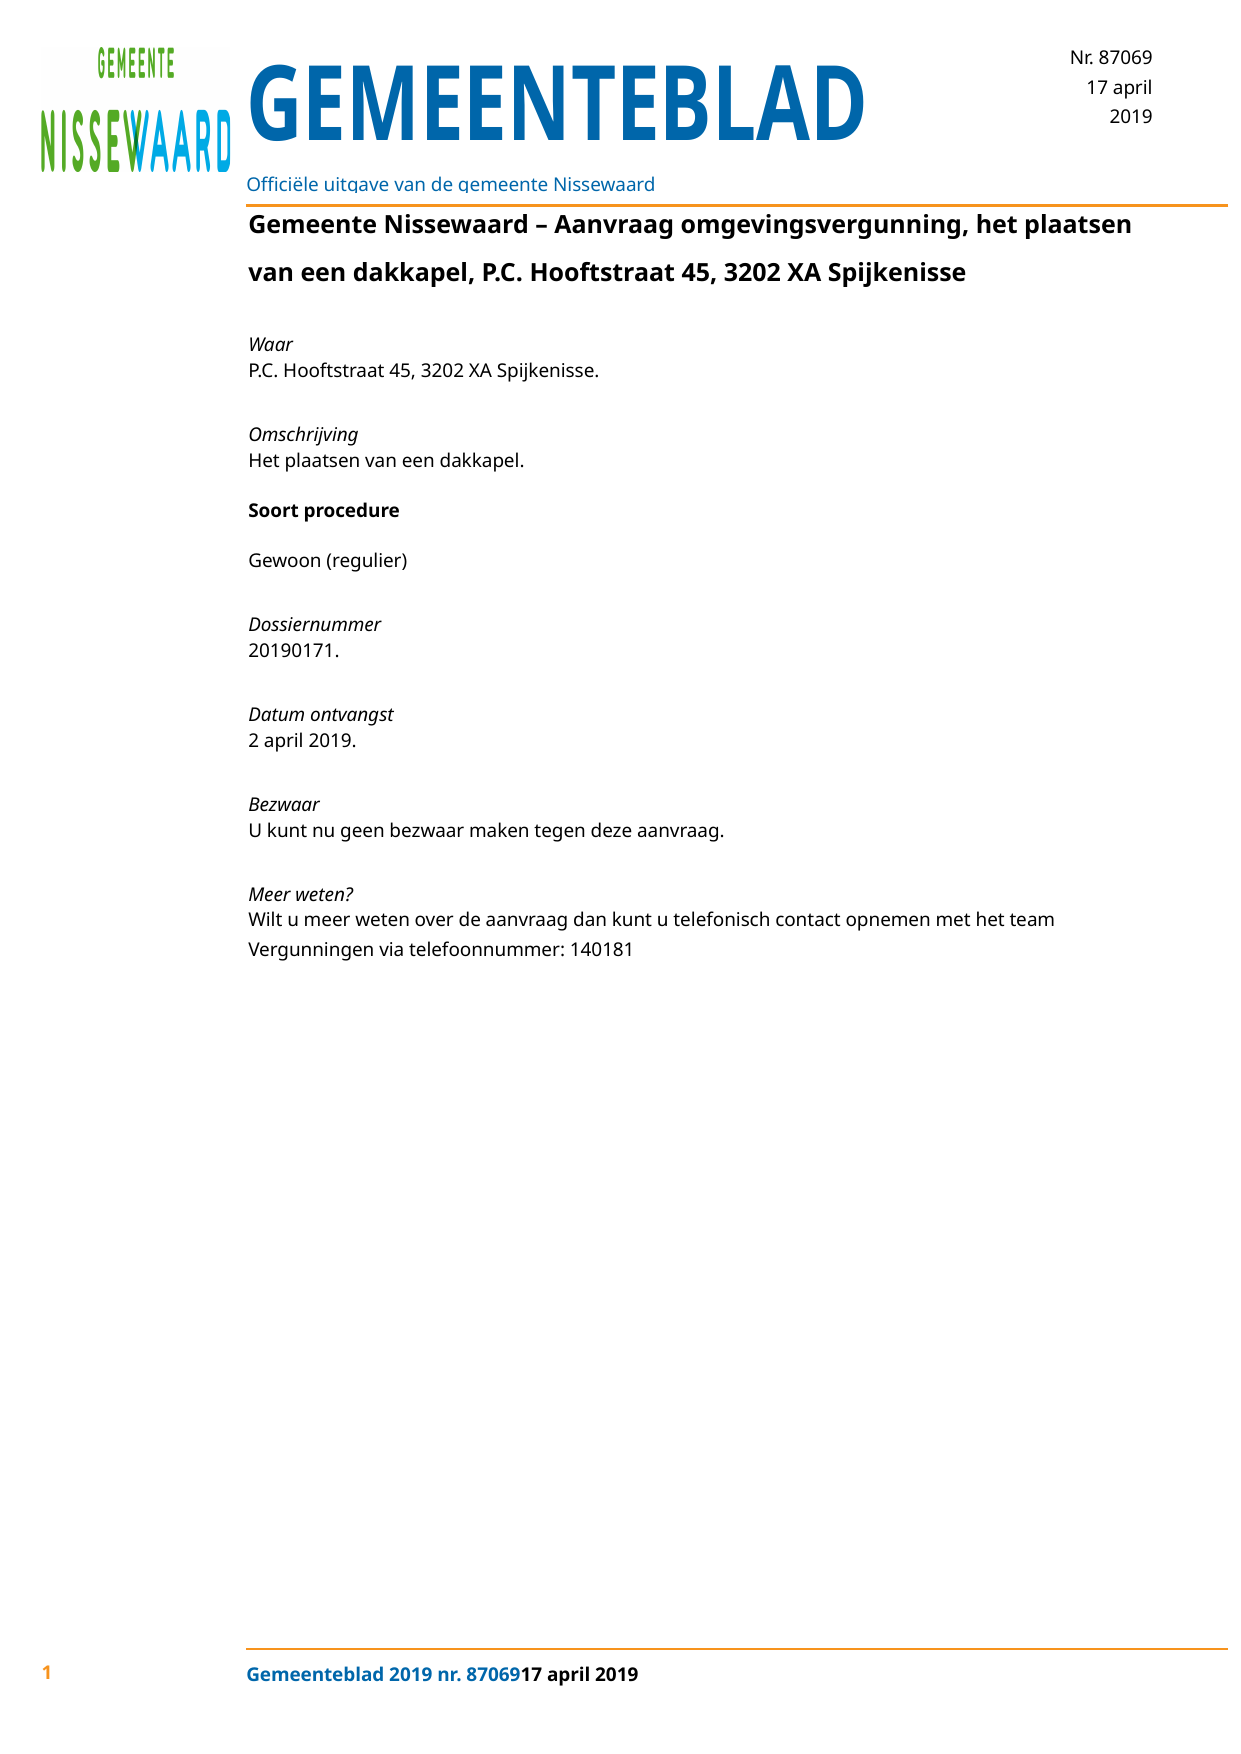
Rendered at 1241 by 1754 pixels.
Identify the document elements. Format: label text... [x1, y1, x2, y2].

picture [154, 157, 165, 172]
text 2 april 2019. [248, 727, 1152, 753]
picture [176, 157, 187, 172]
text Soort procedure [248, 497, 1152, 523]
text P.C. Hooftstraat 45, 3202 XA Spijkenisse. [248, 357, 1152, 383]
text Gemeente Nissewaard – Aanvraag omgevingsvergunning, het plaatsen van een dakkapel, P.C. Hooftstraat 45, 3202 XA Spijkenisse [248, 207, 1152, 288]
text Gewoon (regulier) [248, 548, 1152, 573]
picture [222, 122, 227, 160]
picture [41, 47, 231, 172]
picture [200, 151, 206, 172]
text Meer weten? [248, 881, 1152, 906]
text 20190171. [248, 637, 1152, 663]
text Omschrijving [248, 421, 1152, 447]
text U kunt nu geen bezwaar maken tegen deze aanvraag. [248, 817, 1152, 842]
text Wilt u meer weten over de aanvraag dan kunt u telefonisch contact opnemen met het team Vergunningen via telefoonnummer: 140181 [248, 906, 1152, 962]
picture [201, 122, 206, 138]
text Datum ontvangst [248, 701, 1152, 727]
text Waar [248, 331, 1152, 357]
text Het plaatsen van een dakkapel. [248, 447, 1152, 473]
text Bezwaar [248, 791, 1152, 817]
text Dossiernummer [248, 612, 1152, 637]
